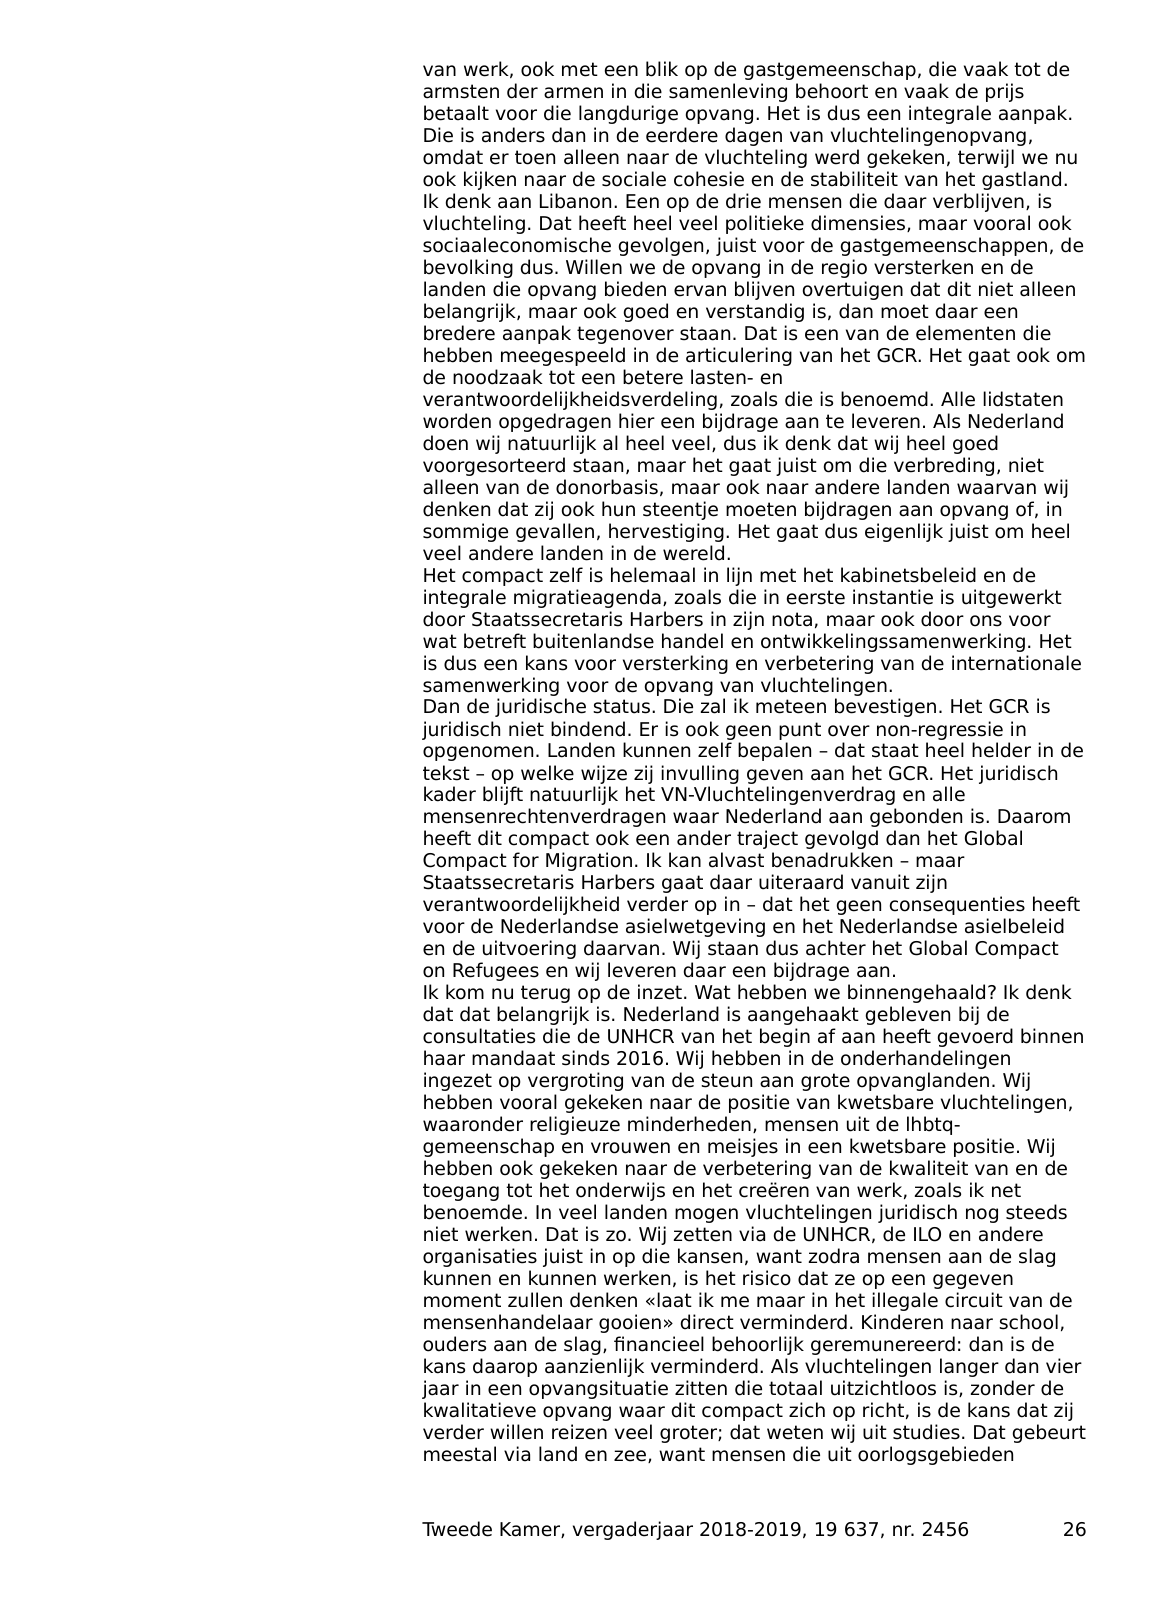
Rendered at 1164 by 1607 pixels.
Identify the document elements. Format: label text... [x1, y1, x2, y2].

text Dan de juridische status. Die zal ik meteen bevestigen. Het GCR is juridisch niet bindend. Er is ook geen punt over non-regressie in opgenomen. Landen kunnen zelf bepalen – dat staat heel helder in de tekst – op welke wijze zij invulling geven aan het GCR. Het juridisch kader blijft natuurlijk het VN-Vluchtelingenverdrag en alle mensenrechtenverdragen waar Nederland aan gebonden is. Daarom heeft dit compact ook een ander traject gevolgd dan het Global Compact for Migration. Ik kan alvast benadrukken – maar Staatssecretaris Harbers gaat daar uiteraard vanuit zijn verantwoordelijkheid verder op in – dat het geen consequenties heeft voor de Nederlandse asielwetgeving en het Nederlandse asielbeleid en de uitvoering daarvan. Wij staan dus achter het Global Compact on Refugees en wij leveren daar een bijdrage aan. [422, 696, 1087, 982]
text Die is anders dan in de eerdere dagen van vluchtelingenopvang, omdat er toen alleen naar de vluchteling werd gekeken, terwijl we nu ook kijken naar de sociale cohesie en de stabiliteit van het gastland. Ik denk aan Libanon. Een op de drie mensen die daar verblijven, is vluchteling. Dat heeft heel veel politieke dimensies, maar vooral ook sociaaleconomische gevolgen, juist voor de gastgemeenschappen, de bevolking dus. Willen we de opvang in de regio versterken en de landen die opvang bieden ervan blijven overtuigen dat dit niet alleen belangrijk, maar ook goed en verstandig is, dan moet daar een bredere aanpak tegenover staan. Dat is een van de elementen die hebben meegespeeld in de articulering van het GCR. Het gaat ook om de noodzaak tot een betere lasten- en verantwoordelijkheidsverdeling, zoals die is benoemd. Alle lidstaten worden opgedragen hier een bijdrage aan te leveren. Als Nederland doen wij natuurlijk al heel veel, dus ik denk dat wij heel goed voorgesorteerd staan, maar het gaat juist om die verbreding, niet alleen van de donorbasis, maar ook naar andere landen waarvan wij denken dat zij ook hun steentje moeten bijdragen aan opvang of, in sommige gevallen, hervestiging. Het gaat dus eigenlijk juist om heel veel andere landen in de wereld. [422, 125, 1087, 564]
text van werk, ook met een blik op de gastgemeenschap, die vaak tot de armsten der armen in die samenleving behoort en vaak de prijs betaalt voor die langdurige opvang. Het is dus een integrale aanpak. [422, 59, 1087, 125]
text Ik kom nu terug op de inzet. Wat hebben we binnengehaald? Ik denk dat dat belangrijk is. Nederland is aangehaakt gebleven bij de consultaties die de UNHCR van het begin af aan heeft gevoerd binnen haar mandaat sinds 2016. Wij hebben in de onderhandelingen ingezet op vergroting van de steun aan grote opvanglanden. Wij hebben vooral gekeken naar de positie van kwetsbare vluchtelingen, waaronder religieuze minderheden, mensen uit de lhbtq-gemeenschap en vrouwen en meisjes in een kwetsbare positie. Wij hebben ook gekeken naar de verbetering van de kwaliteit van en de toegang tot het onderwijs en het creëren van werk, zoals ik net benoemde. In veel landen mogen vluchtelingen juridisch nog steeds niet werken. Dat is zo. Wij zetten via de UNHCR, de ILO en andere organisaties juist in op die kansen, want zodra mensen aan de slag kunnen en kunnen werken, is het risico dat ze op een gegeven moment zullen denken «laat ik me maar in het illegale circuit van de mensenhandelaar gooien» direct verminderd. Kinderen naar school, ouders aan de slag, financieel behoorlijk geremunereerd: dan is de kans daarop aanzienlijk verminderd. Als vluchtelingen langer dan vier jaar in een opvangsituatie zitten die totaal uitzichtloos is, zonder de kwalitatieve opvang waar dit compact zich op richt, is de kans dat zij verder willen reizen veel groter; dat weten wij uit studies. Dat gebeurt meestal via land en zee, want mensen die uit oorlogsgebieden [422, 982, 1087, 1466]
text Het compact zelf is helemaal in lijn met het kabinetsbeleid en de integrale migratieagenda, zoals die in eerste instantie is uitgewerkt door Staatssecretaris Harbers in zijn nota, maar ook door ons voor wat betreft buitenlandse handel en ontwikkelingssamenwerking. Het is dus een kans voor versterking en verbetering van de internationale samenwerking voor de opvang van vluchtelingen. [422, 564, 1087, 696]
